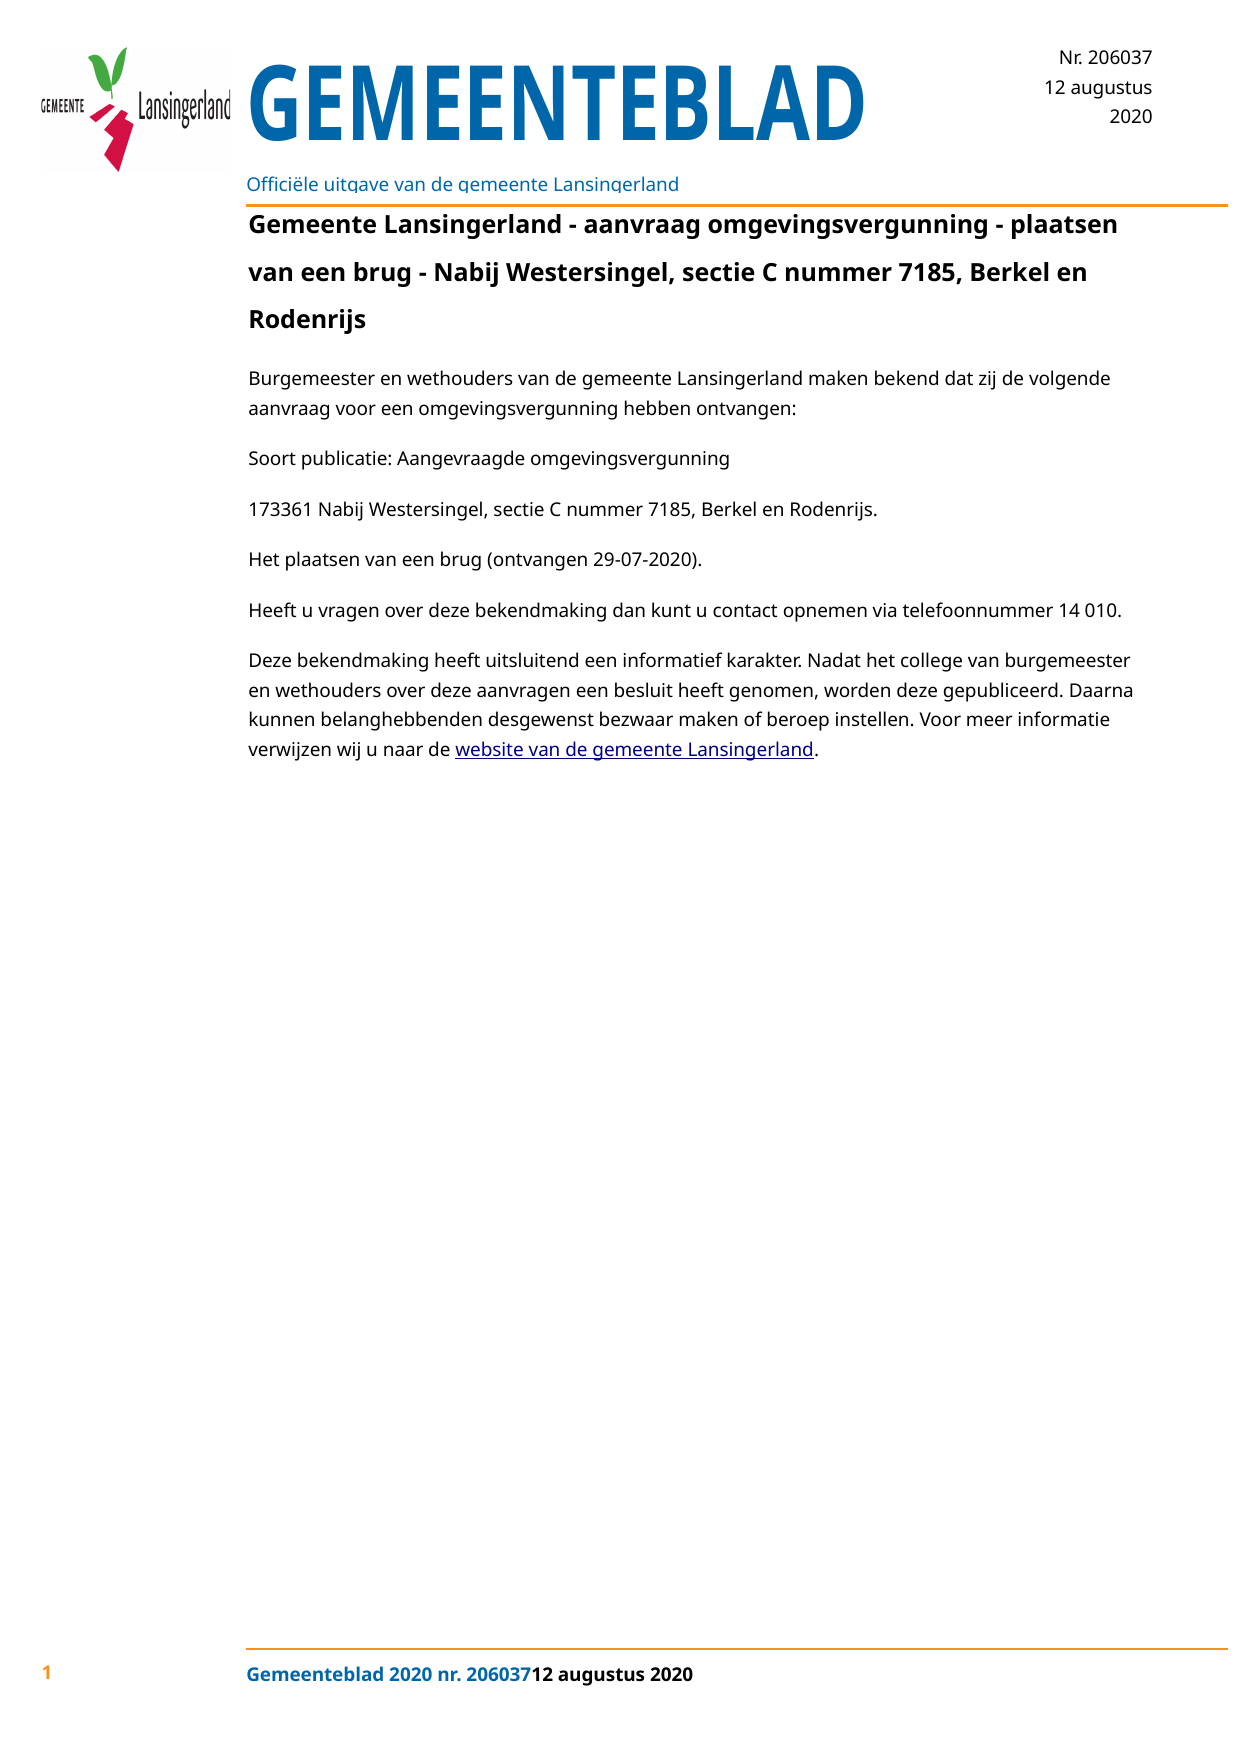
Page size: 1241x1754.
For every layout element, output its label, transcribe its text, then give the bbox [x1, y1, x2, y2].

text 173361 Nabij Westersingel, sectie C nummer 7185, Berkel en Rodenrijs. [248, 496, 1152, 522]
text Deze bekendmaking heeft uitsluitend een informatief karakter. Nadat het college van burgemeester en wethouders over deze aanvragen een besluit heeft genomen, worden deze gepubliceerd. Daarna kunnen belanghebbenden desgewenst bezwaar maken of beroep instellen. Voor meer informatie verwijzen wij u naar de website van de gemeente Lansingerland. [248, 647, 1152, 762]
text Gemeente Lansingerland - aanvraag omgevingsvergunning - plaatsen van een brug - Nabij Westersingel, sectie C nummer 7185, Berkel en Rodenrijs [248, 207, 1152, 336]
text Het plaatsen van een brug (ontvangen 29-07-2020). [248, 546, 1152, 572]
text Soort publicatie: Aangevraagde omgevingsvergunning [248, 446, 1152, 471]
text Burgemeester en wethouders van de gemeente Lansingerland maken bekend dat zij de volgende aanvraag voor een omgevingsvergunning hebben ontvangen: [248, 366, 1152, 421]
text Heeft u vragen over deze bekendmaking dan kunt u contact opnemen via telefoonnummer 14 010. [248, 597, 1152, 622]
picture [41, 47, 231, 172]
